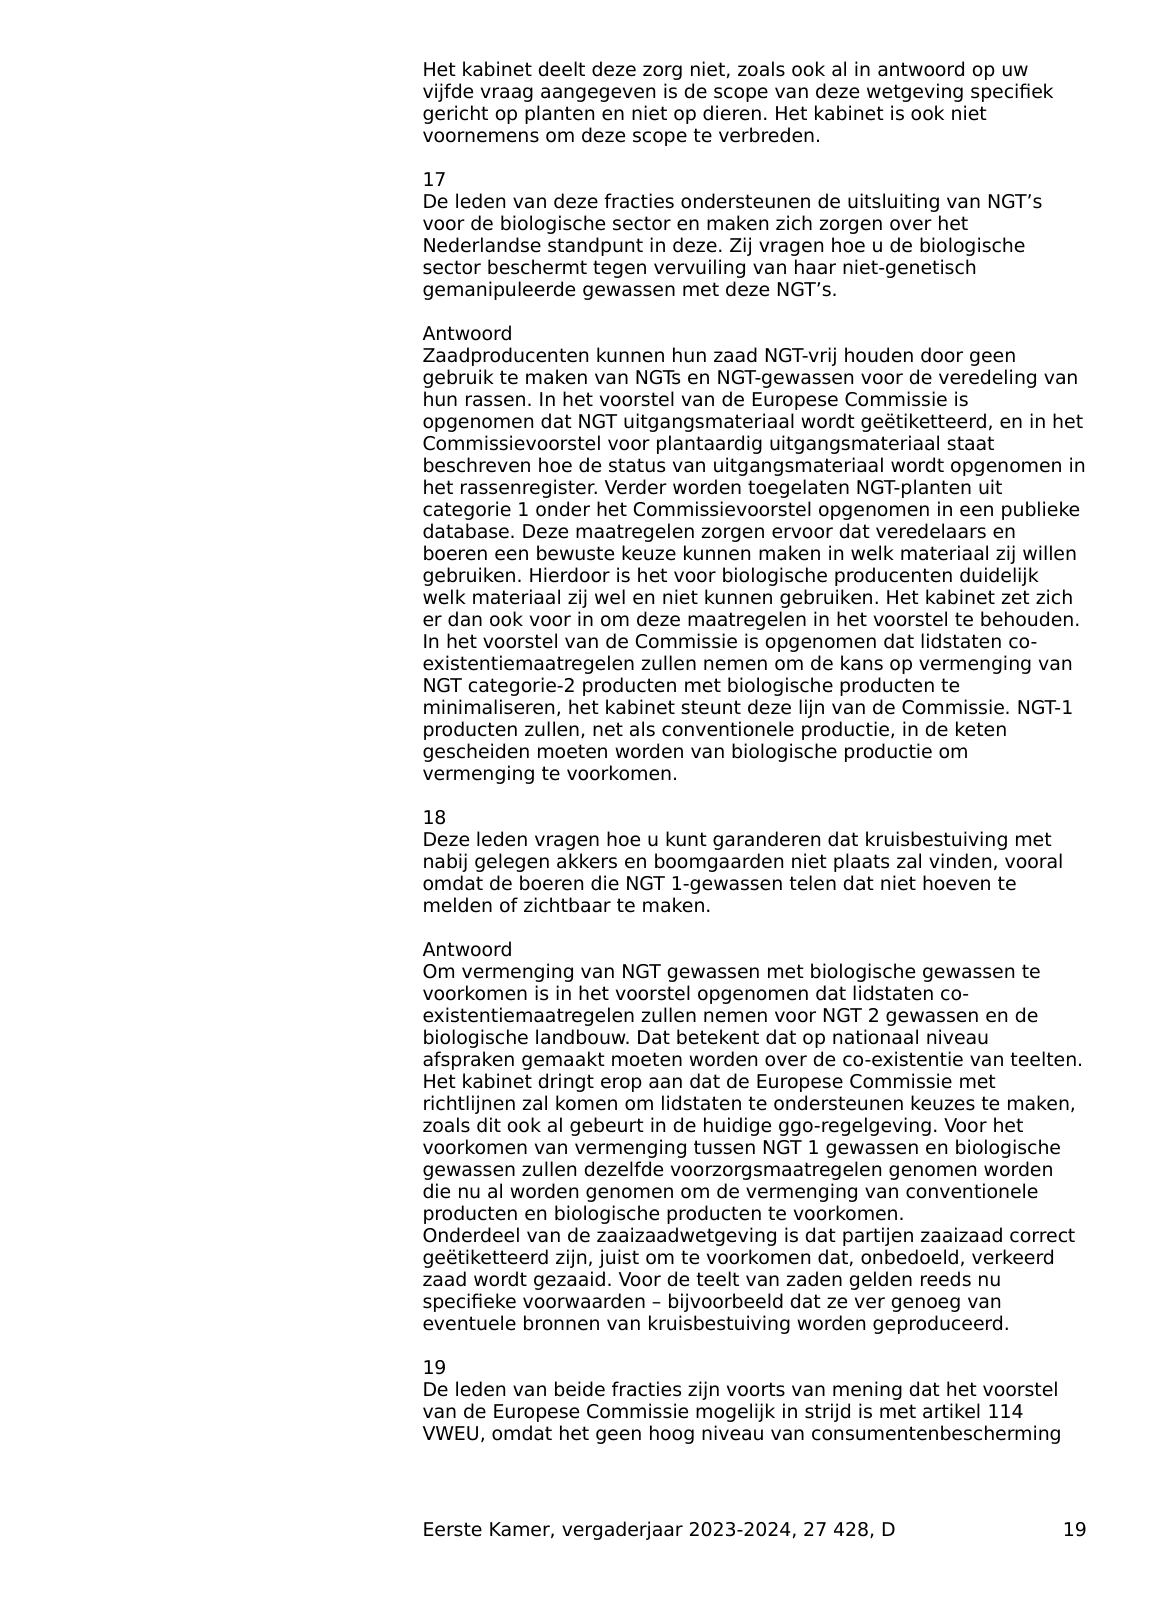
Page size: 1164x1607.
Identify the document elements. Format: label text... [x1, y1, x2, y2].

text 19 [422, 1357, 1087, 1379]
text Antwoord [422, 939, 1087, 961]
text 18 [422, 807, 1087, 829]
text Zaadproducenten kunnen hun zaad NGT-vrij houden door geen gebruik te maken van NGTs en NGT-gewassen voor de veredeling van hun rassen. In het voorstel van de Europese Commissie is opgenomen dat NGT uitgangsmateriaal wordt geëtiketteerd, en in het Commissievoorstel voor plantaardig uitgangsmateriaal staat beschreven hoe de status van uitgangsmateriaal wordt opgenomen in het rassenregister. Verder worden toegelaten NGT-planten uit categorie 1 onder het Commissievoorstel opgenomen in een publieke database. Deze maatregelen zorgen ervoor dat veredelaars en boeren een bewuste keuze kunnen maken in welk materiaal zij willen gebruiken. Hierdoor is het voor biologische producenten duidelijk welk materiaal zij wel en niet kunnen gebruiken. Het kabinet zet zich er dan ook voor in om deze maatregelen in het voorstel te behouden. In het voorstel van de Commissie is opgenomen dat lidstaten co-existentiemaatregelen zullen nemen om de kans op vermenging van NGT categorie-2 producten met biologische producten te minimaliseren, het kabinet steunt deze lijn van de Commissie. NGT-1 producten zullen, net als conventionele productie, in de keten gescheiden moeten worden van biologische productie om vermenging te voorkomen. [422, 345, 1087, 785]
text Antwoord [422, 323, 1087, 345]
text Deze leden vragen hoe u kunt garanderen dat kruisbestuiving met nabij gelegen akkers en boomgaarden niet plaats zal vinden, vooral omdat de boeren die NGT 1-gewassen telen dat niet hoeven te melden of zichtbaar te maken. [422, 829, 1087, 917]
text Om vermenging van NGT gewassen met biologische gewassen te voorkomen is in het voorstel opgenomen dat lidstaten co-existentiemaatregelen zullen nemen voor NGT 2 gewassen en de biologische landbouw. Dat betekent dat op nationaal niveau afspraken gemaakt moeten worden over de co-existentie van teelten. Het kabinet dringt erop aan dat de Europese Commissie met richtlijnen zal komen om lidstaten te ondersteunen keuzes te maken, zoals dit ook al gebeurt in de huidige ggo-regelgeving. Voor het voorkomen van vermenging tussen NGT 1 gewassen en biologische gewassen zullen dezelfde voorzorgsmaatregelen genomen worden die nu al worden genomen om de vermenging van conventionele producten en biologische producten te voorkomen. [422, 961, 1087, 1225]
text Onderdeel van de zaaizaadwetgeving is dat partijen zaaizaad correct geëtiketteerd zijn, juist om te voorkomen dat, onbedoeld, verkeerd zaad wordt gezaaid. Voor de teelt van zaden gelden reeds nu specifieke voorwaarden – bijvoorbeeld dat ze ver genoeg van eventuele bronnen van kruisbestuiving worden geproduceerd. [422, 1225, 1087, 1335]
text Het kabinet deelt deze zorg niet, zoals ook al in antwoord op uw vijfde vraag aangegeven is de scope van deze wetgeving specifiek gericht op planten en niet op dieren. Het kabinet is ook niet voornemens om deze scope te verbreden. [422, 59, 1087, 147]
text De leden van beide fracties zijn voorts van mening dat het voorstel van de Europese Commissie mogelijk in strijd is met artikel 114 VWEU, omdat het geen hoog niveau van consumentenbescherming [422, 1379, 1087, 1445]
text 17 [422, 169, 1087, 191]
text De leden van deze fracties ondersteunen de uitsluiting van NGT’s voor de biologische sector en maken zich zorgen over het Nederlandse standpunt in deze. Zij vragen hoe u de biologische sector beschermt tegen vervuiling van haar niet-genetisch gemanipuleerde gewassen met deze NGT’s. [422, 191, 1087, 301]
